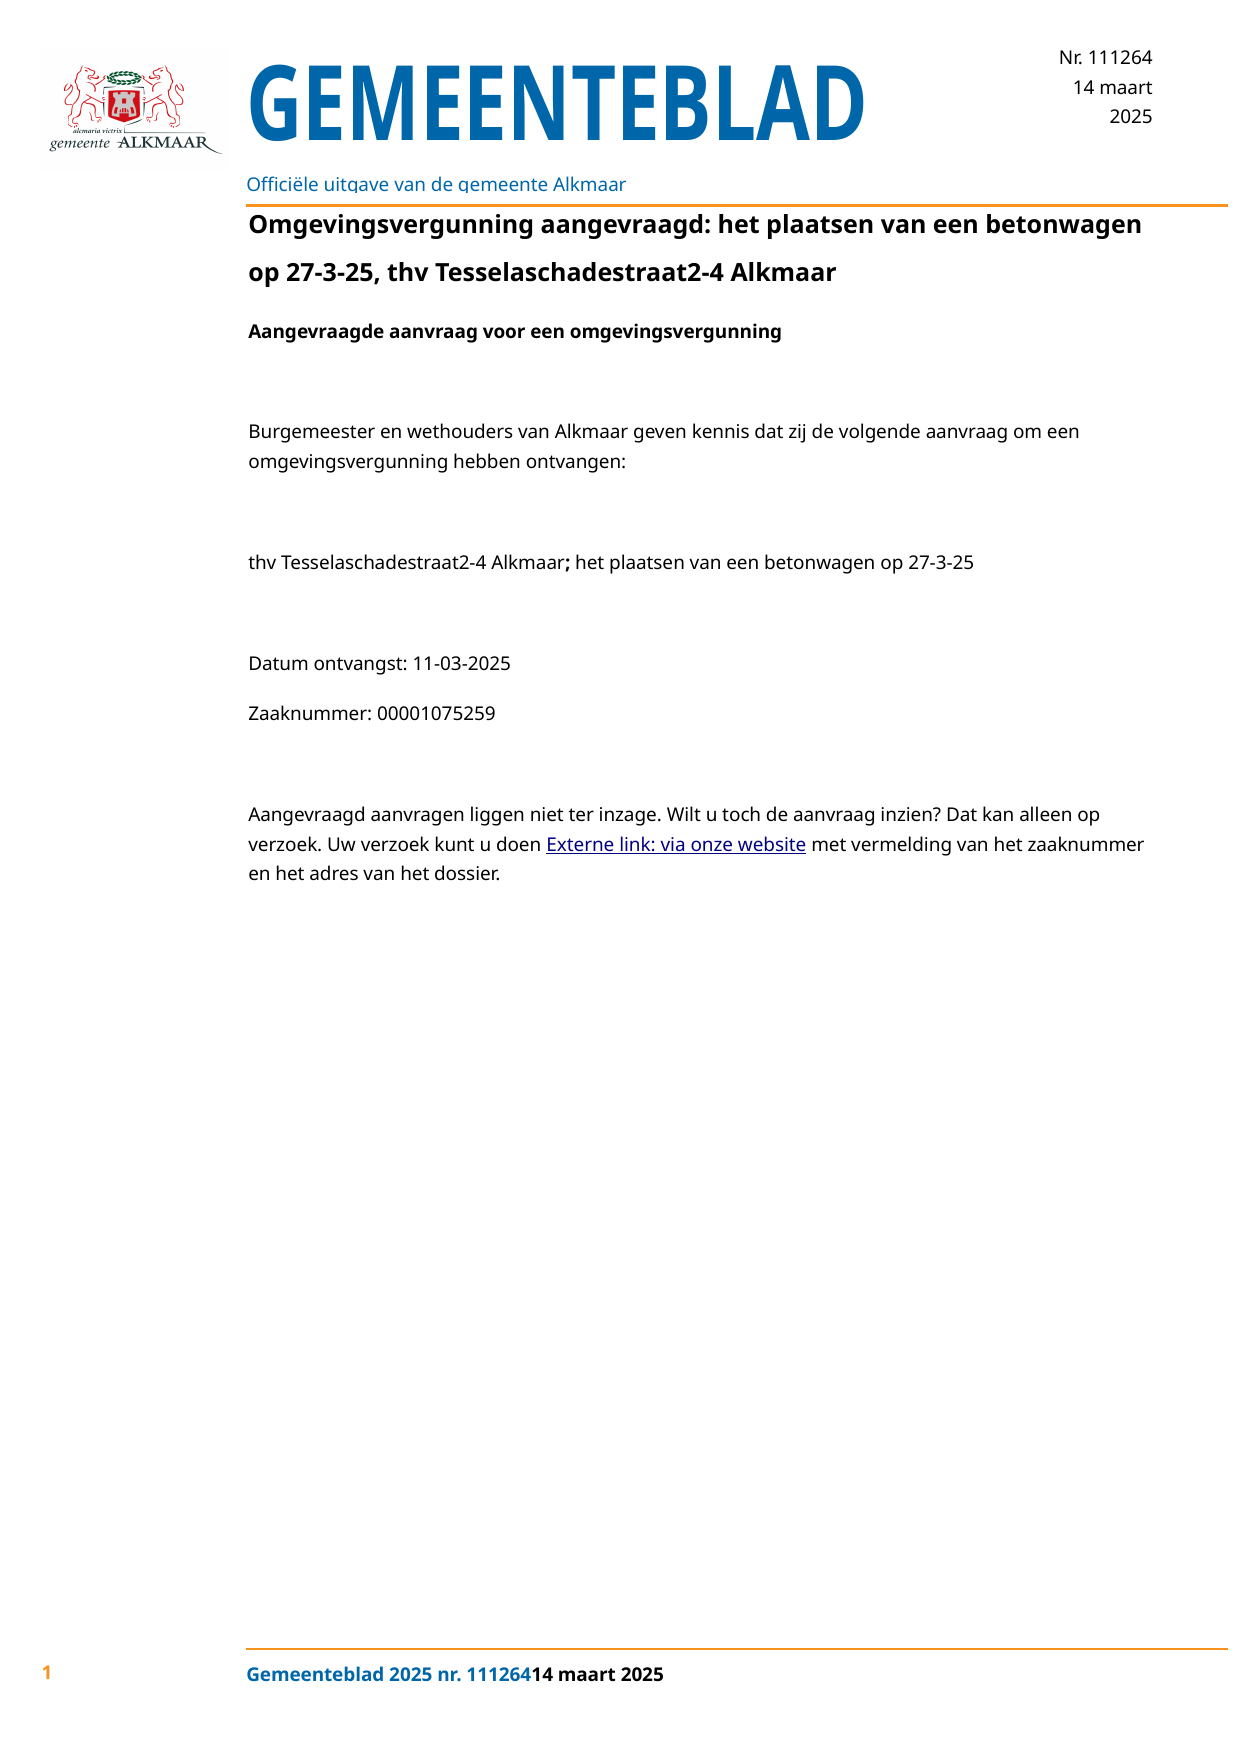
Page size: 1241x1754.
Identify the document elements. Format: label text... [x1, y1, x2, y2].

picture [41, 47, 231, 172]
text Zaaknummer: 00001075259 [248, 700, 1152, 726]
text Datum ontvangst: 11-03-2025 [248, 650, 1152, 676]
text Aangevraagd aanvragen liggen niet ter inzage. Wilt u toch de aanvraag inzien? Dat kan alleen op verzoek. Uw verzoek kunt u doen Externe link: via onze website met vermelding van het zaaknummer en het adres van het dossier. [248, 801, 1152, 886]
text thv Tesselaschadestraat2-4 Alkmaar; het plaatsen van een betonwagen op 27-3-25 [248, 549, 1152, 575]
text Omgevingsvergunning aangevraagd: het plaatsen van een betonwagen op 27-3-25, thv Tesselaschadestraat2-4 Alkmaar [248, 207, 1152, 288]
text Aangevraagde aanvraag voor een omgevingsvergunning [248, 318, 1152, 344]
text Burgemeester en wethouders van Alkmaar geven kennis dat zij de volgende aanvraag om een omgevingsvergunning hebben ontvangen: [248, 419, 1152, 474]
